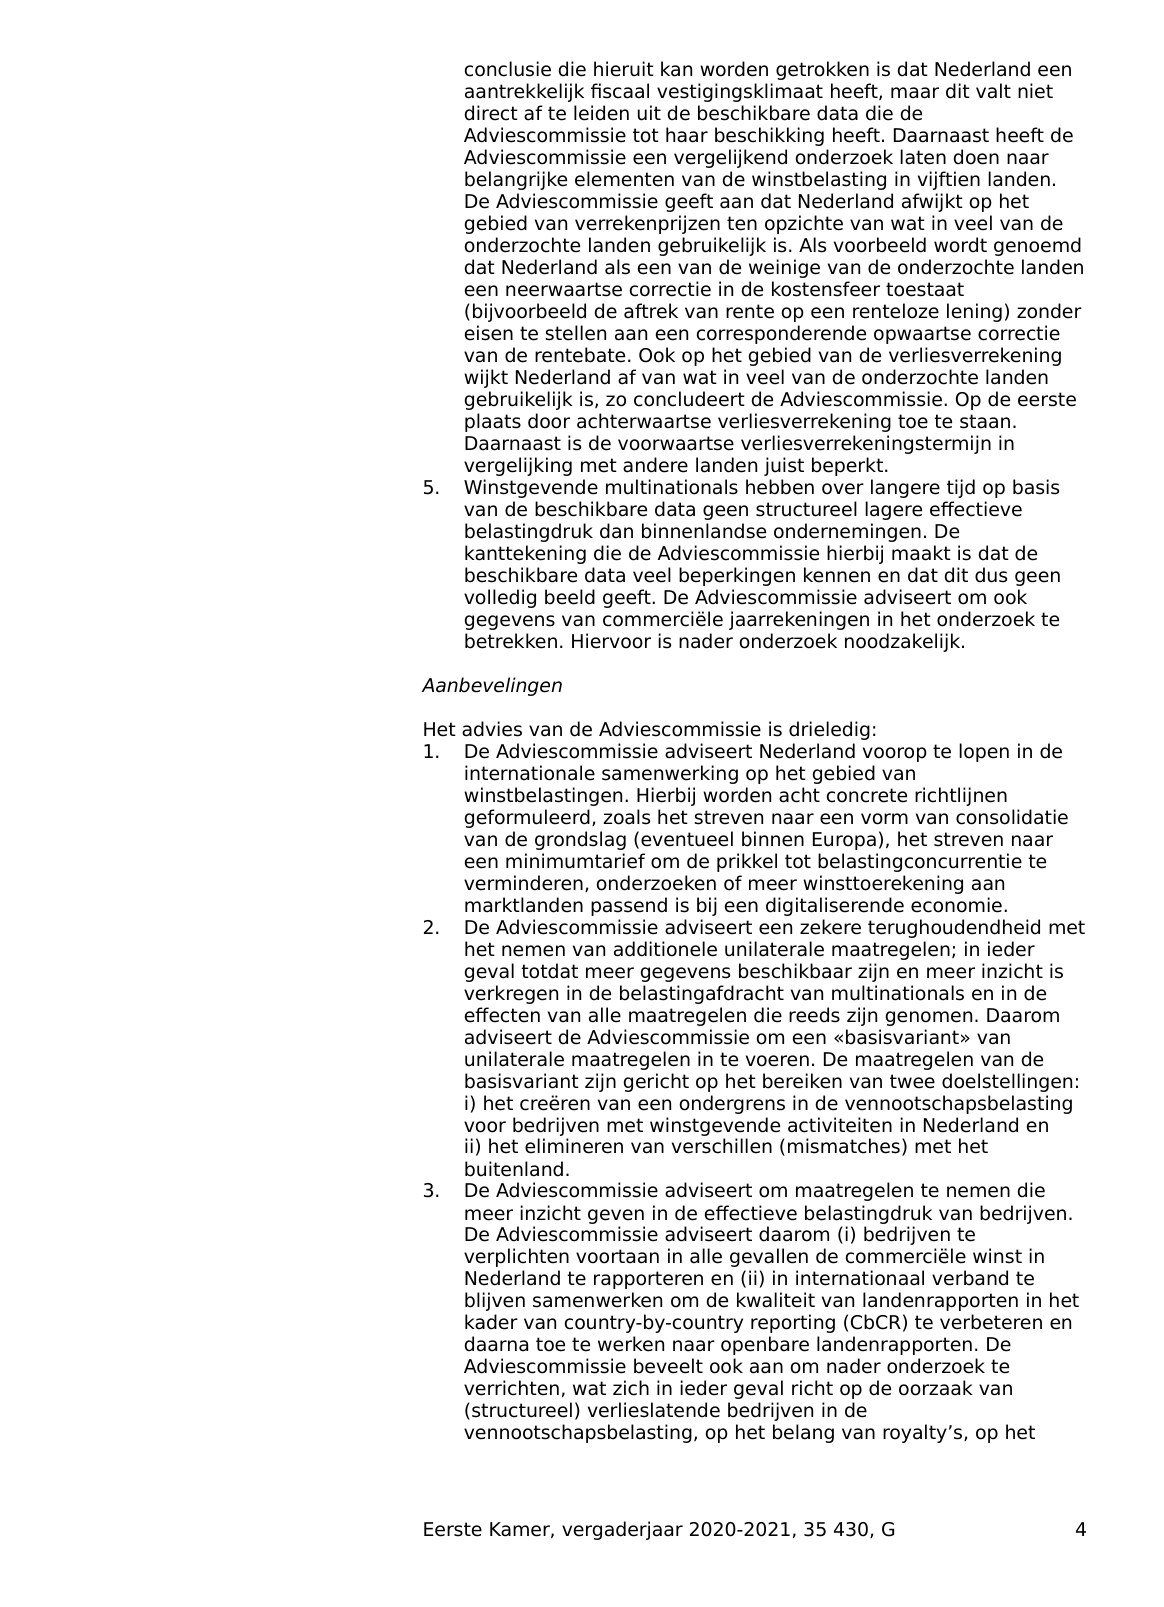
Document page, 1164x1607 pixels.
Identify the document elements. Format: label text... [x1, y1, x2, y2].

text 1. De Adviescommissie adviseert Nederland voorop te lopen in de internationale samenwerking op het gebied van winstbelastingen. Hierbij worden acht concrete richtlijnen geformuleerd, zoals het streven naar een vorm van consolidatie van de grondslag (eventueel binnen Europa), het streven naar een minimumtarief om de prikkel tot belastingconcurrentie te verminderen, onderzoeken of meer winsttoerekening aan marktlanden passend is bij een digitaliserende economie. [422, 741, 1087, 917]
text Het advies van de Adviescommissie is drieledig: [422, 719, 1087, 741]
text conclusie die hieruit kan worden getrokken is dat Nederland een aantrekkelijk fiscaal vestigingsklimaat heeft, maar dit valt niet direct af te leiden uit de beschikbare data die de Adviescommissie tot haar beschikking heeft. Daarnaast heeft de Adviescommissie een vergelijkend onderzoek laten doen naar belangrijke elementen van de winstbelasting in vijftien landen. De Adviescommissie geeft aan dat Nederland afwijkt op het gebied van verrekenprijzen ten opzichte van wat in veel van de onderzochte landen gebruikelijk is. Als voorbeeld wordt genoemd dat Nederland als een van de weinige van de onderzochte landen een neerwaartse correctie in de kostensfeer toestaat (bijvoorbeeld de aftrek van rente op een renteloze lening) zonder eisen te stellen aan een corresponderende opwaartse correctie van de rentebate. Ook op het gebied van de verliesverrekening wijkt Nederland af van wat in veel van de onderzochte landen gebruikelijk is, zo concludeert de Adviescommissie. Op de eerste plaats door achterwaartse verliesverrekening toe te staan. Daarnaast is de voorwaartse verliesverrekeningstermijn in vergelijking met andere landen juist beperkt. [422, 59, 1087, 477]
text 3. De Adviescommissie adviseert om maatregelen te nemen die meer inzicht geven in de effectieve belastingdruk van bedrijven. De Adviescommissie adviseert daarom (i) bedrijven te verplichten voortaan in alle gevallen de commerciële winst in Nederland te rapporteren en (ii) in internationaal verband te blijven samenwerken om de kwaliteit van landenrapporten in het kader van country-by-country reporting (CbCR) te verbeteren en daarna toe te werken naar openbare landenrapporten. De Adviescommissie beveelt ook aan om nader onderzoek te verrichten, wat zich in ieder geval richt op de oorzaak van (structureel) verlieslatende bedrijven in de vennootschapsbelasting, op het belang van royalty’s, op het [422, 1180, 1087, 1444]
text 5. Winstgevende multinationals hebben over langere tijd op basis van de beschikbare data geen structureel lagere effectieve belastingdruk dan binnenlandse ondernemingen. De kanttekening die de Adviescommissie hierbij maakt is dat de beschikbare data veel beperkingen kennen en dat dit dus geen volledig beeld geeft. De Adviescommissie adviseert om ook gegevens van commerciële jaarrekeningen in het onderzoek te betrekken. Hiervoor is nader onderzoek noodzakelijk. [422, 477, 1087, 652]
subtitle Aanbevelingen [422, 675, 1087, 697]
text 2. De Adviescommissie adviseert een zekere terughoudendheid met het nemen van additionele unilaterale maatregelen; in ieder geval totdat meer gegevens beschikbaar zijn en meer inzicht is verkregen in de belastingafdracht van multinationals en in de effecten van alle maatregelen die reeds zijn genomen. Daarom adviseert de Adviescommissie om een «basisvariant» van unilaterale maatregelen in te voeren. De maatregelen van de basisvariant zijn gericht op het bereiken van twee doelstellingen: i) het creëren van een ondergrens in de vennootschapsbelasting voor bedrijven met winstgevende activiteiten in Nederland en ii) het elimineren van verschillen (mismatches) met het buitenland. [422, 917, 1087, 1180]
